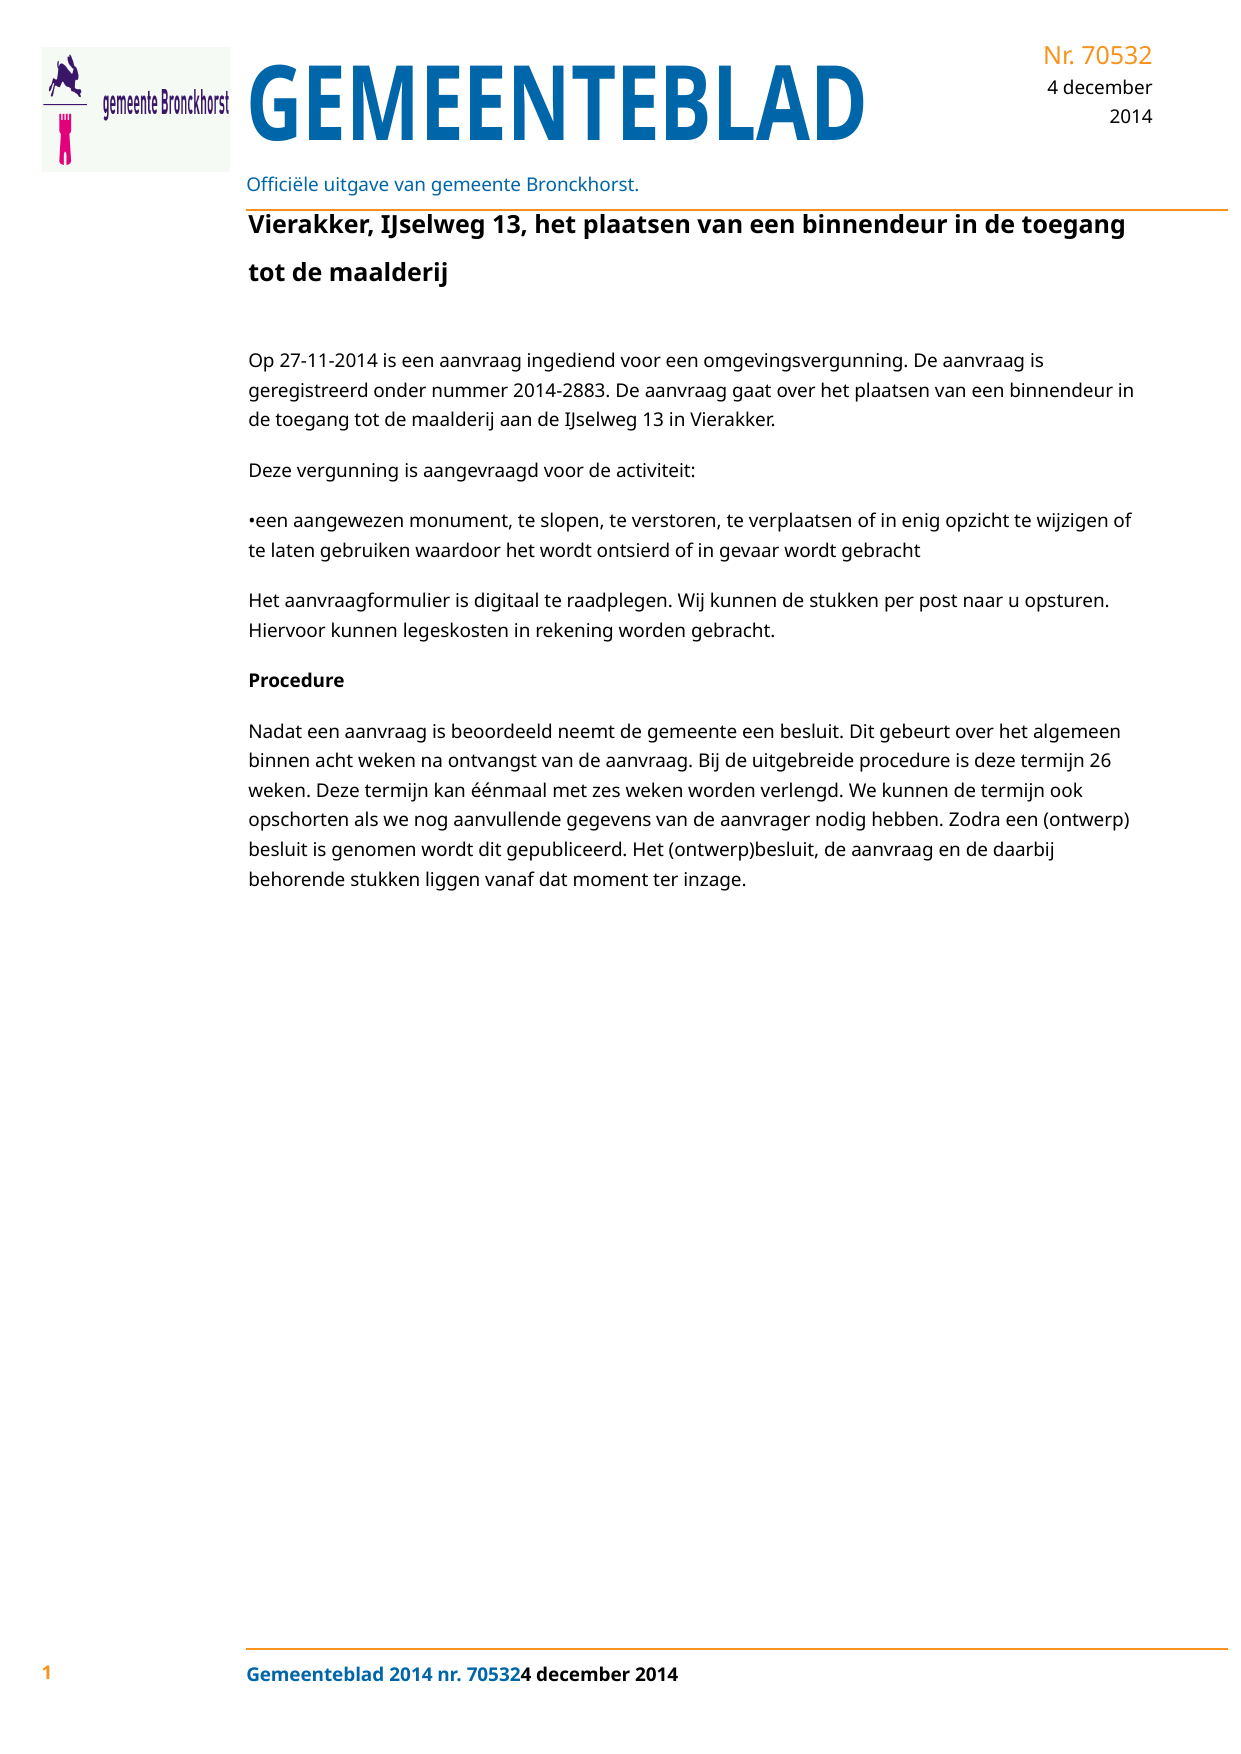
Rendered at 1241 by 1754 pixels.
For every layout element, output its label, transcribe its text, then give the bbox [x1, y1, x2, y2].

text Procedure [248, 667, 1152, 693]
text Het aanvraagformulier is digitaal te raadplegen. Wij kunnen de stukken per post naar u opsturen. Hiervoor kunnen legeskosten in rekening worden gebracht. [248, 587, 1152, 643]
text Op 27-11-2014 is een aanvraag ingediend voor een omgevingsvergunning. De aanvraag is geregistreerd onder nummer 2014-2883. De aanvraag gaat over het plaatsen van een binnendeur in de toegang tot de maalderij aan de IJselweg 13 in Vierakker. [248, 347, 1152, 432]
text Nadat een aanvraag is beoordeeld neemt de gemeente een besluit. Dit gebeurt over het algemeen binnen acht weken na ontvangst van de aanvraag. Bij de uitgebreide procedure is deze termijn 26 weken. Deze termijn kan éénmaal met zes weken worden verlengd. We kunnen de termijn ook opschorten als we nog aanvullende gegevens van de aanvrager nodig hebben. Zodra een (ontwerp) besluit is genomen wordt dit gepubliceerd. Het (ontwerp)besluit, de aanvraag en de daarbij behorende stukken liggen vanaf dat moment ter inzage. [248, 718, 1152, 892]
text •een aangewezen monument, te slopen, te verstoren, te verplaatsen of in enig opzicht te wijzigen of te laten gebruiken waardoor het wordt ontsierd of in gevaar wordt gebracht [248, 507, 1152, 563]
text Deze vergunning is aangevraagd voor de activiteit: [248, 457, 1152, 483]
text Vierakker, IJselweg 13, het plaatsen van een binnendeur in de toegang tot de maalderij [248, 211, 1152, 288]
picture [41, 47, 231, 172]
